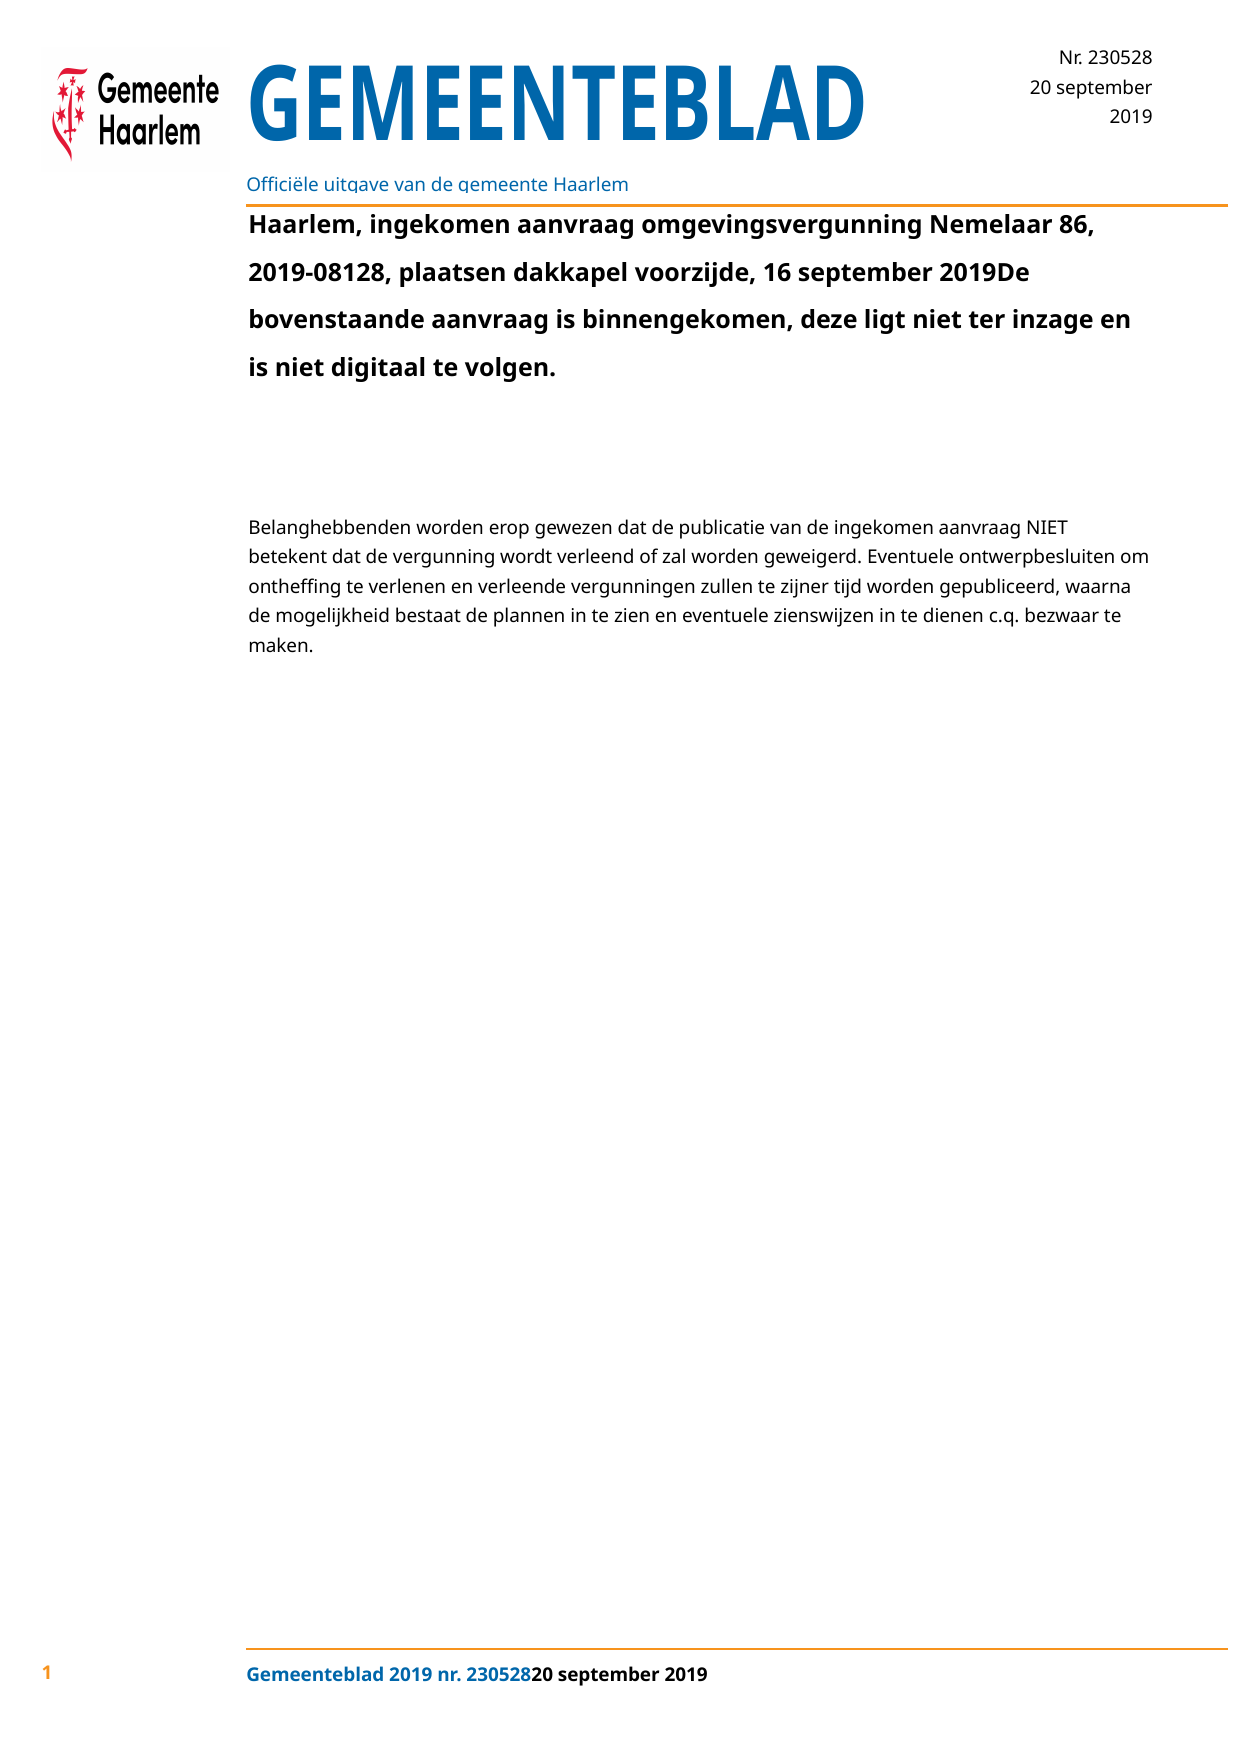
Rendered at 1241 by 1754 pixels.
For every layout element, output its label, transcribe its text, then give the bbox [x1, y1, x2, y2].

text Haarlem, ingekomen aanvraag omgevingsvergunning Nemelaar 86, 2019-08128, plaatsen dakkapel voorzijde, 16 september 2019De bovenstaande aanvraag is binnengekomen, deze ligt niet ter inzage en is niet digitaal te volgen. [248, 207, 1152, 384]
text Belanghebbenden worden erop gewezen dat de publicatie van de ingekomen aanvraag NIET betekent dat de vergunning wordt verleend of zal worden geweigerd. Eventuele ontwerpbesluiten om ontheffing te verlenen en verleende vergunningen zullen te zijner tijd worden gepubliceerd, waarna de mogelijkheid bestaat de plannen in te zien en eventuele zienswijzen in te dienen c.q. bezwaar te maken. [248, 514, 1152, 658]
picture [41, 47, 231, 172]
